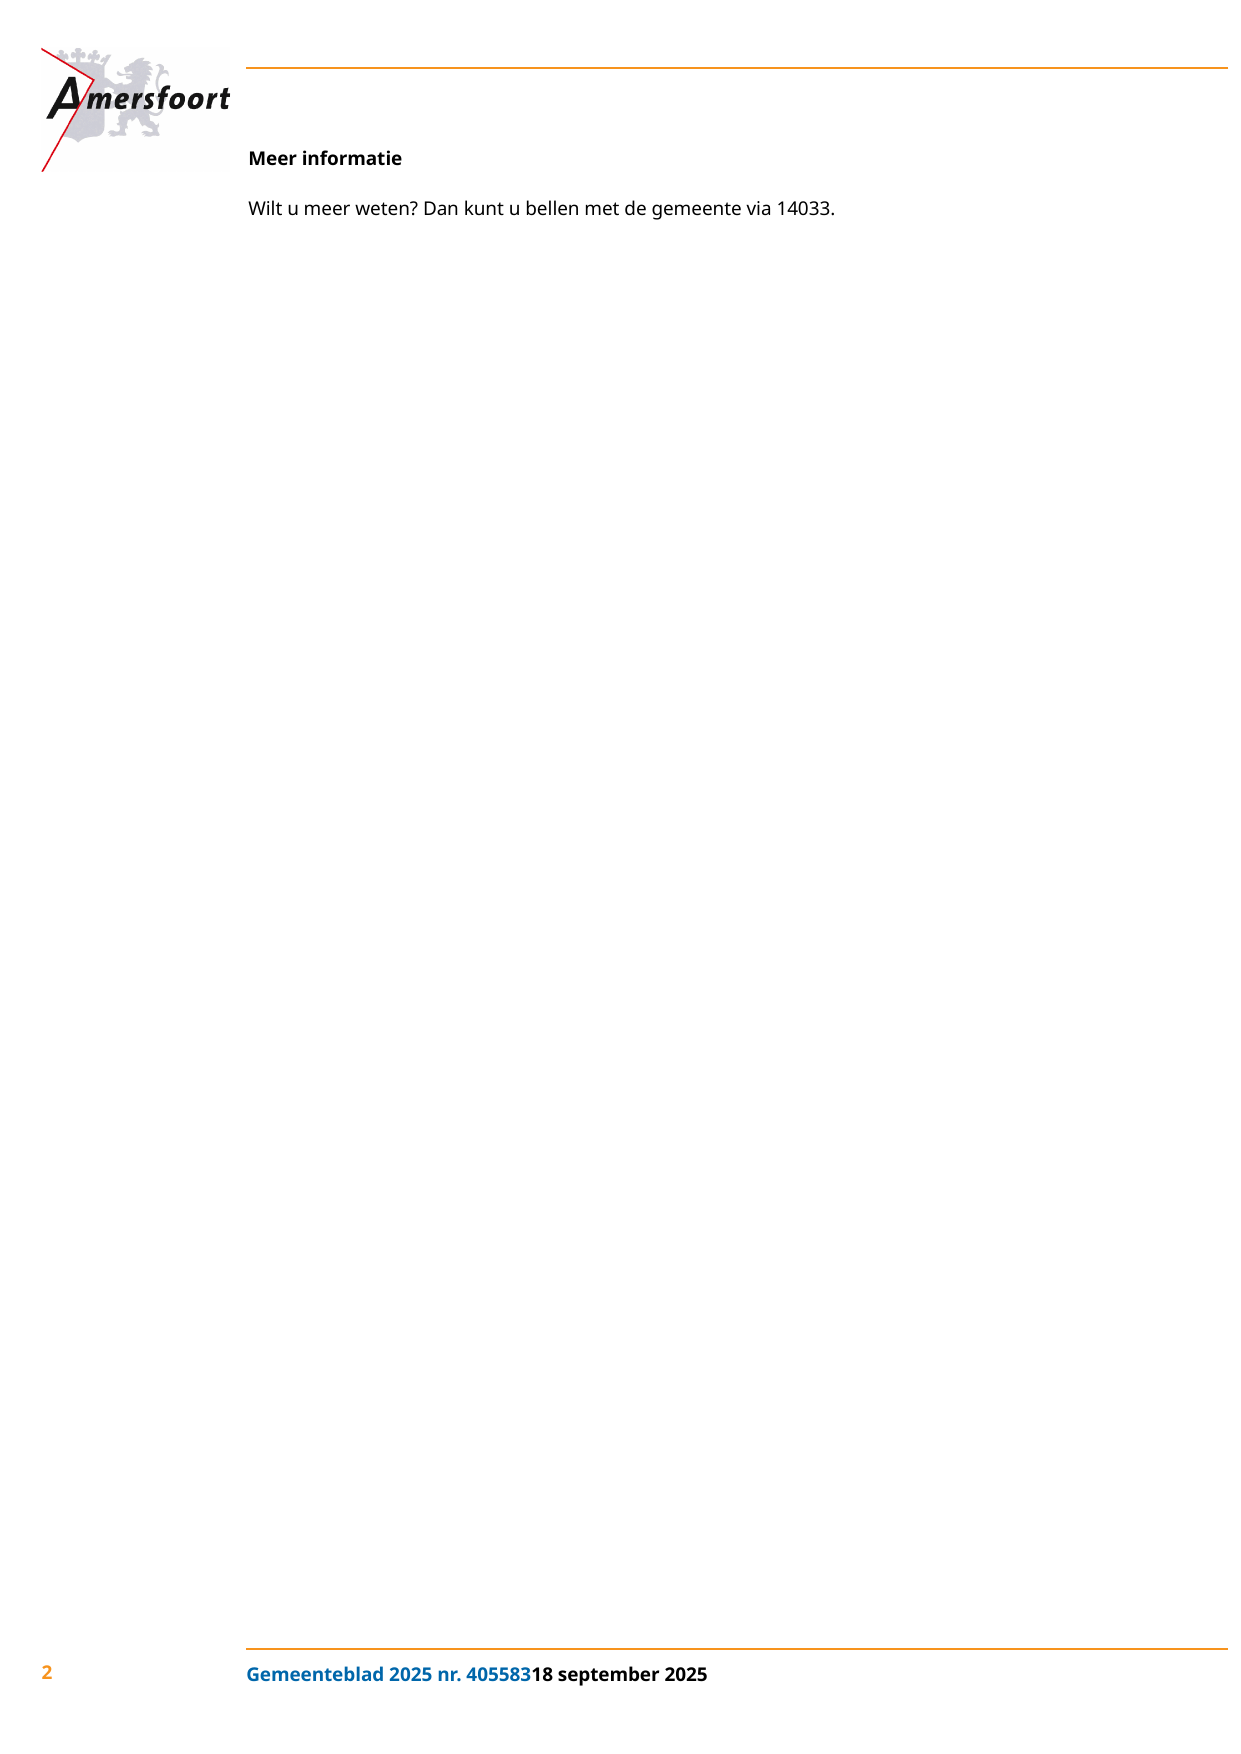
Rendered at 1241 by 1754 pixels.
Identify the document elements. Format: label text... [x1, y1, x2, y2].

text Wilt u meer weten? Dan kunt u bellen met de gemeente via 14033. [248, 196, 1152, 221]
picture [41, 47, 231, 172]
text Meer informatie [248, 145, 1152, 171]
